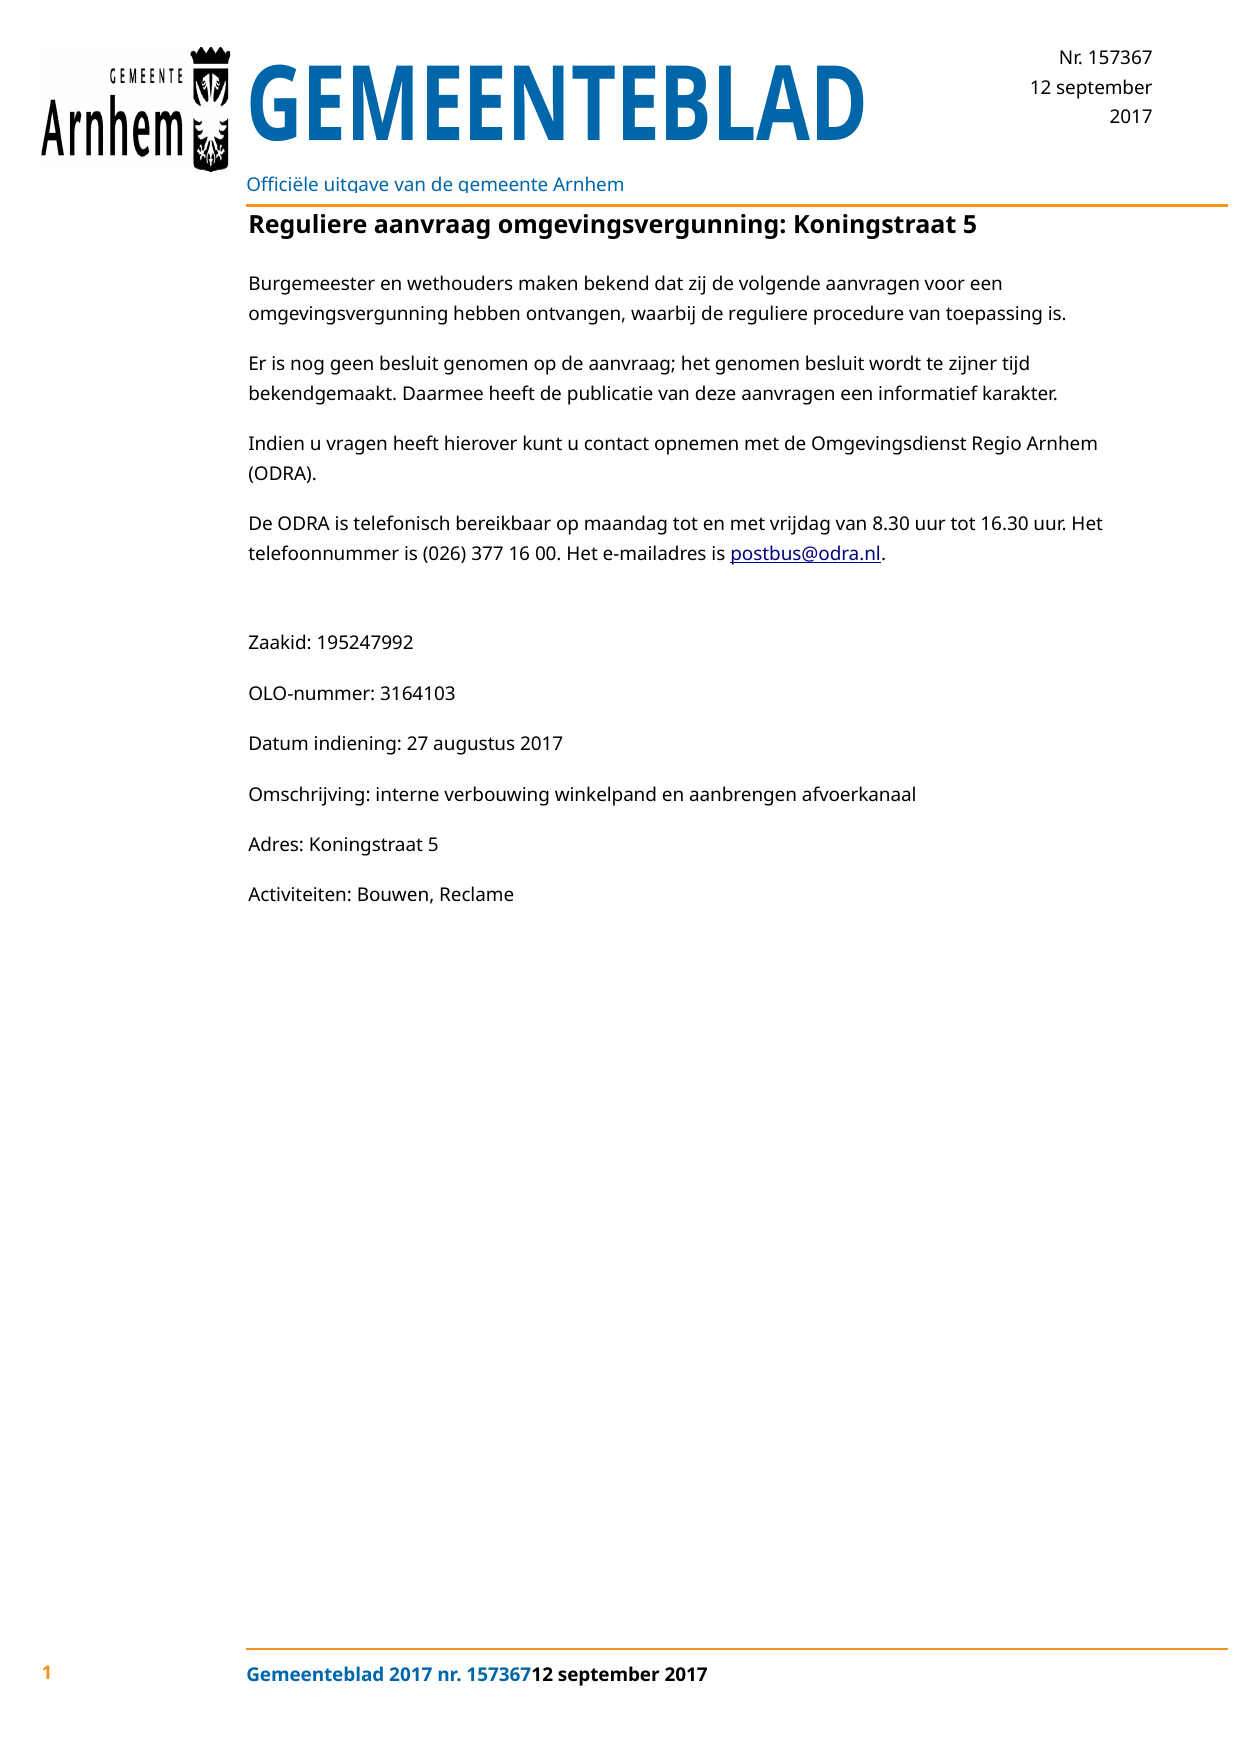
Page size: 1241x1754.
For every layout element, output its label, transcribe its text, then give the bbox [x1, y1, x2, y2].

text Activiteiten: Bouwen, Reclame [248, 882, 1152, 907]
text De ODRA is telefonisch bereikbaar op maandag tot en met vrijdag van 8.30 uur tot 16.30 uur. Het telefoonnummer is (026) 377 16 00. Het e-mailadres is postbus@odra.nl. [248, 510, 1152, 566]
text Burgemeester en wethouders maken bekend dat zij de volgende aanvragen voor een omgevingsvergunning hebben ontvangen, waarbij de reguliere procedure van toepassing is. [248, 270, 1152, 326]
text Datum indiening: 27 augustus 2017 [248, 730, 1152, 756]
text Er is nog geen besluit genomen op de aanvraag; het genomen besluit wordt te zijner tijd bekendgemaakt. Daarmee heeft de publicatie van deze aanvragen een informatief karakter. [248, 350, 1152, 406]
text Omschrijving: interne verbouwing winkelpand en aanbrengen afvoerkanaal [248, 781, 1152, 807]
text Zaakid: 195247992 [248, 629, 1152, 655]
text OLO-nummer: 3164103 [248, 680, 1152, 706]
text Indien u vragen heeft hierover kunt u contact opnemen met de Omgevingsdienst Regio Arnhem (ODRA). [248, 430, 1152, 486]
picture [41, 47, 231, 172]
text Reguliere aanvraag omgevingsvergunning: Koningstraat 5 [248, 207, 1152, 241]
text Adres: Koningstraat 5 [248, 831, 1152, 857]
